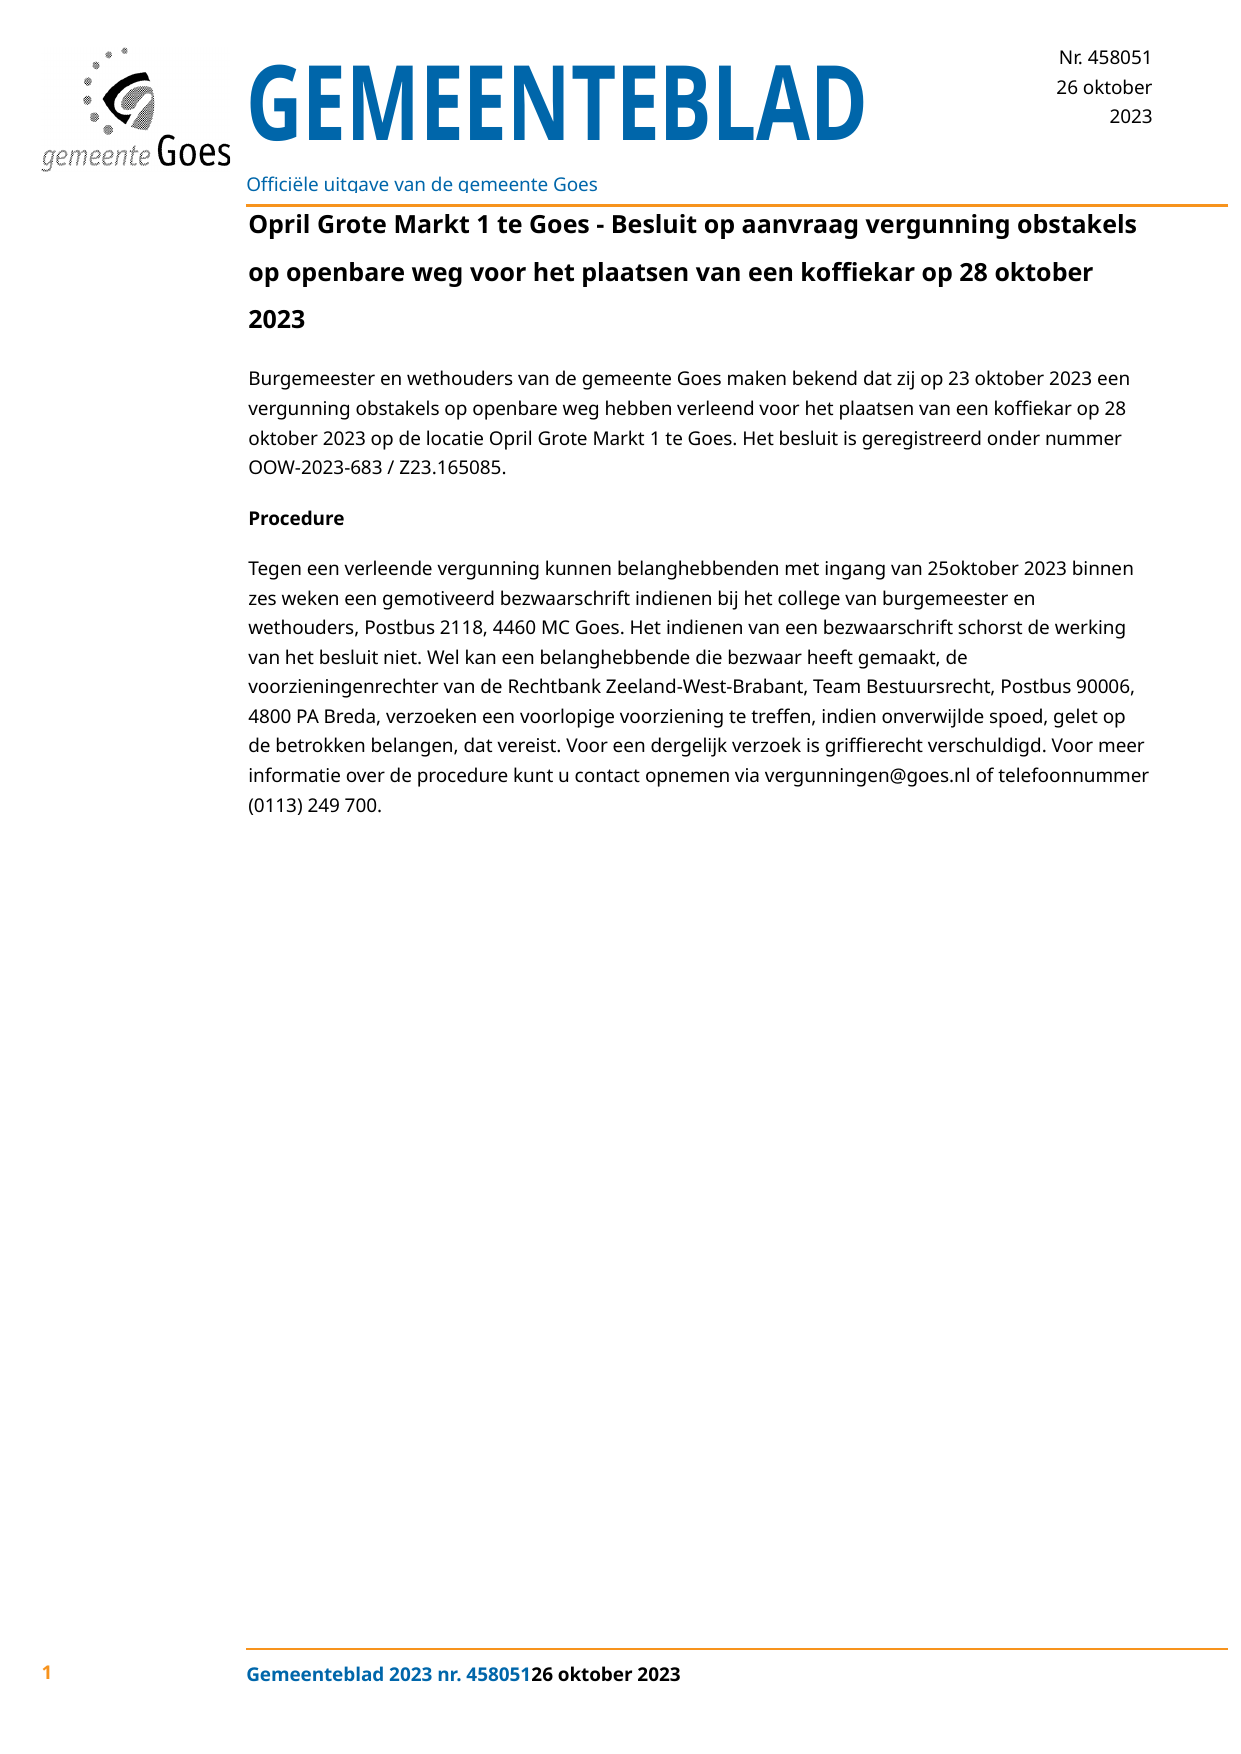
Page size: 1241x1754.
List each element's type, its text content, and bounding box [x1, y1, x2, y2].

text Burgemeester en wethouders van de gemeente Goes maken bekend dat zij op 23 oktober 2023 een vergunning obstakels op openbare weg hebben verleend voor het plaatsen van een koffiekar op 28 oktober 2023 op de locatie Opril Grote Markt 1 te Goes. Het besluit is geregistreerd onder nummer OOW-2023-683 / Z23.165085. [248, 366, 1152, 480]
picture [41, 47, 231, 172]
text Tegen een verleende vergunning kunnen belanghebbenden met ingang van 25oktober 2023 binnen zes weken een gemotiveerd bezwaarschrift indienen bij het college van burgemeester en wethouders, Postbus 2118, 4460 MC Goes. Het indienen van een bezwaarschrift schorst de werking van het besluit niet. Wel kan een belanghebbende die bezwaar heeft gemaakt, de voorzieningenrechter van de Rechtbank Zeeland-West-Brabant, Team Bestuursrecht, Postbus 90006, 4800 PA Breda, verzoeken een voorlopige voorziening te treffen, indien onverwijlde spoed, gelet op de betrokken belangen, dat vereist. Voor een dergelijk verzoek is griffierecht verschuldigd. Voor meer informatie over de procedure kunt u contact opnemen via vergunningen@goes.nl of telefoonnummer (0113) 249 700. [248, 555, 1152, 817]
text Procedure [248, 505, 1152, 530]
text Opril Grote Markt 1 te Goes - Besluit op aanvraag vergunning obstakels op openbare weg voor het plaatsen van een koffiekar op 28 oktober 2023 [248, 207, 1152, 336]
